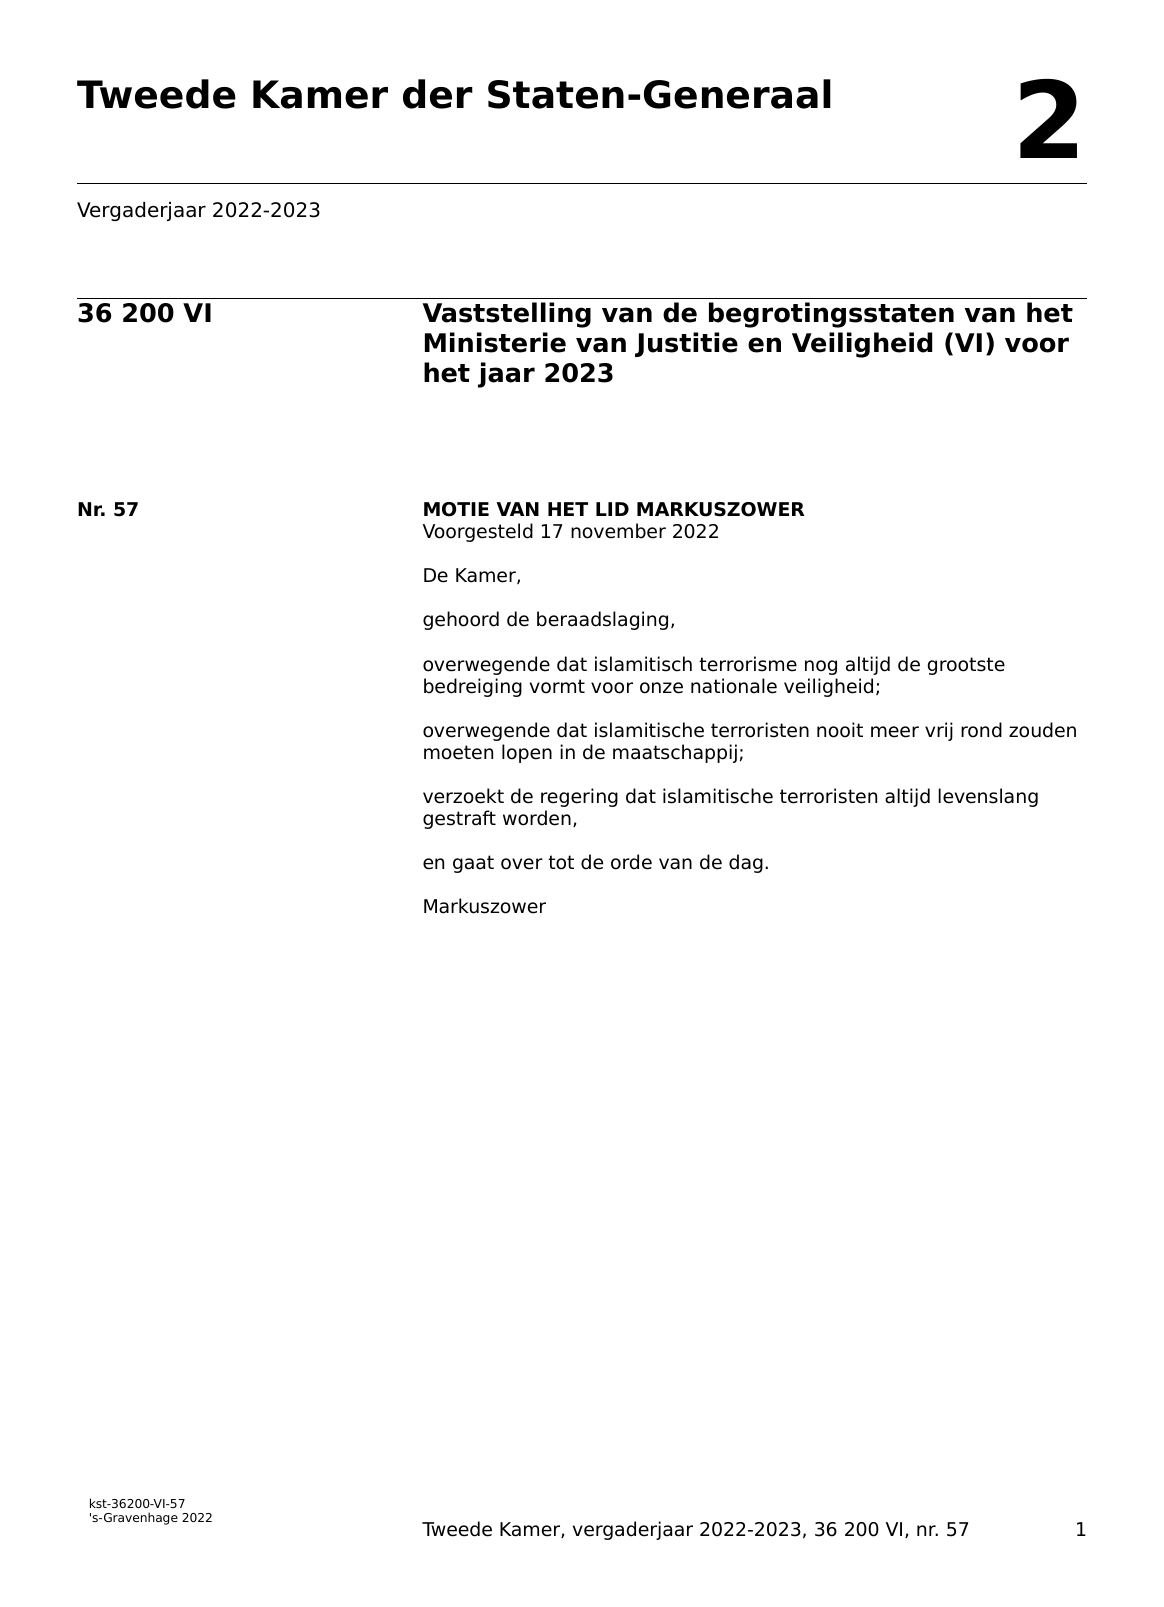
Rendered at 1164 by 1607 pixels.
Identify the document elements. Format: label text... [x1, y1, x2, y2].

text 's-Gravenhage 2022 [88, 1511, 323, 1525]
table_cell Vergaderjaar 2022-2023 [77, 184, 1087, 298]
text Voorgesteld 17 november 2022 [422, 521, 1087, 543]
text verzoekt de regering dat islamitische terroristen altijd levenslang gestraft worden, [422, 786, 1087, 830]
text overwegende dat islamitisch terrorisme nog altijd de grootste bedreiging vormt voor onze nationale veiligheid; [422, 653, 1087, 697]
table_header Tweede Kamer der Staten-Generaal [77, 59, 886, 183]
text De Kamer, [422, 565, 1087, 587]
text Markuszower [422, 896, 1087, 918]
text kst-36200-VI-57 [88, 1497, 323, 1511]
subtitle 36 200 VI Vaststelling van de begrotingsstaten van het Ministerie van Justitie en Veiligheid (VI) voor het jaar 2023 [77, 299, 1087, 388]
subtitle Nr. 57 MOTIE VAN HET LID MARKUSZOWER [77, 499, 1087, 521]
text gehoord de beraadslaging, [422, 609, 1087, 631]
text en gaat over tot de orde van de dag. [422, 852, 1087, 874]
table_header 2 [886, 59, 1087, 183]
text overwegende dat islamitische terroristen nooit meer vrij rond zouden moeten lopen in de maatschappij; [422, 720, 1087, 764]
